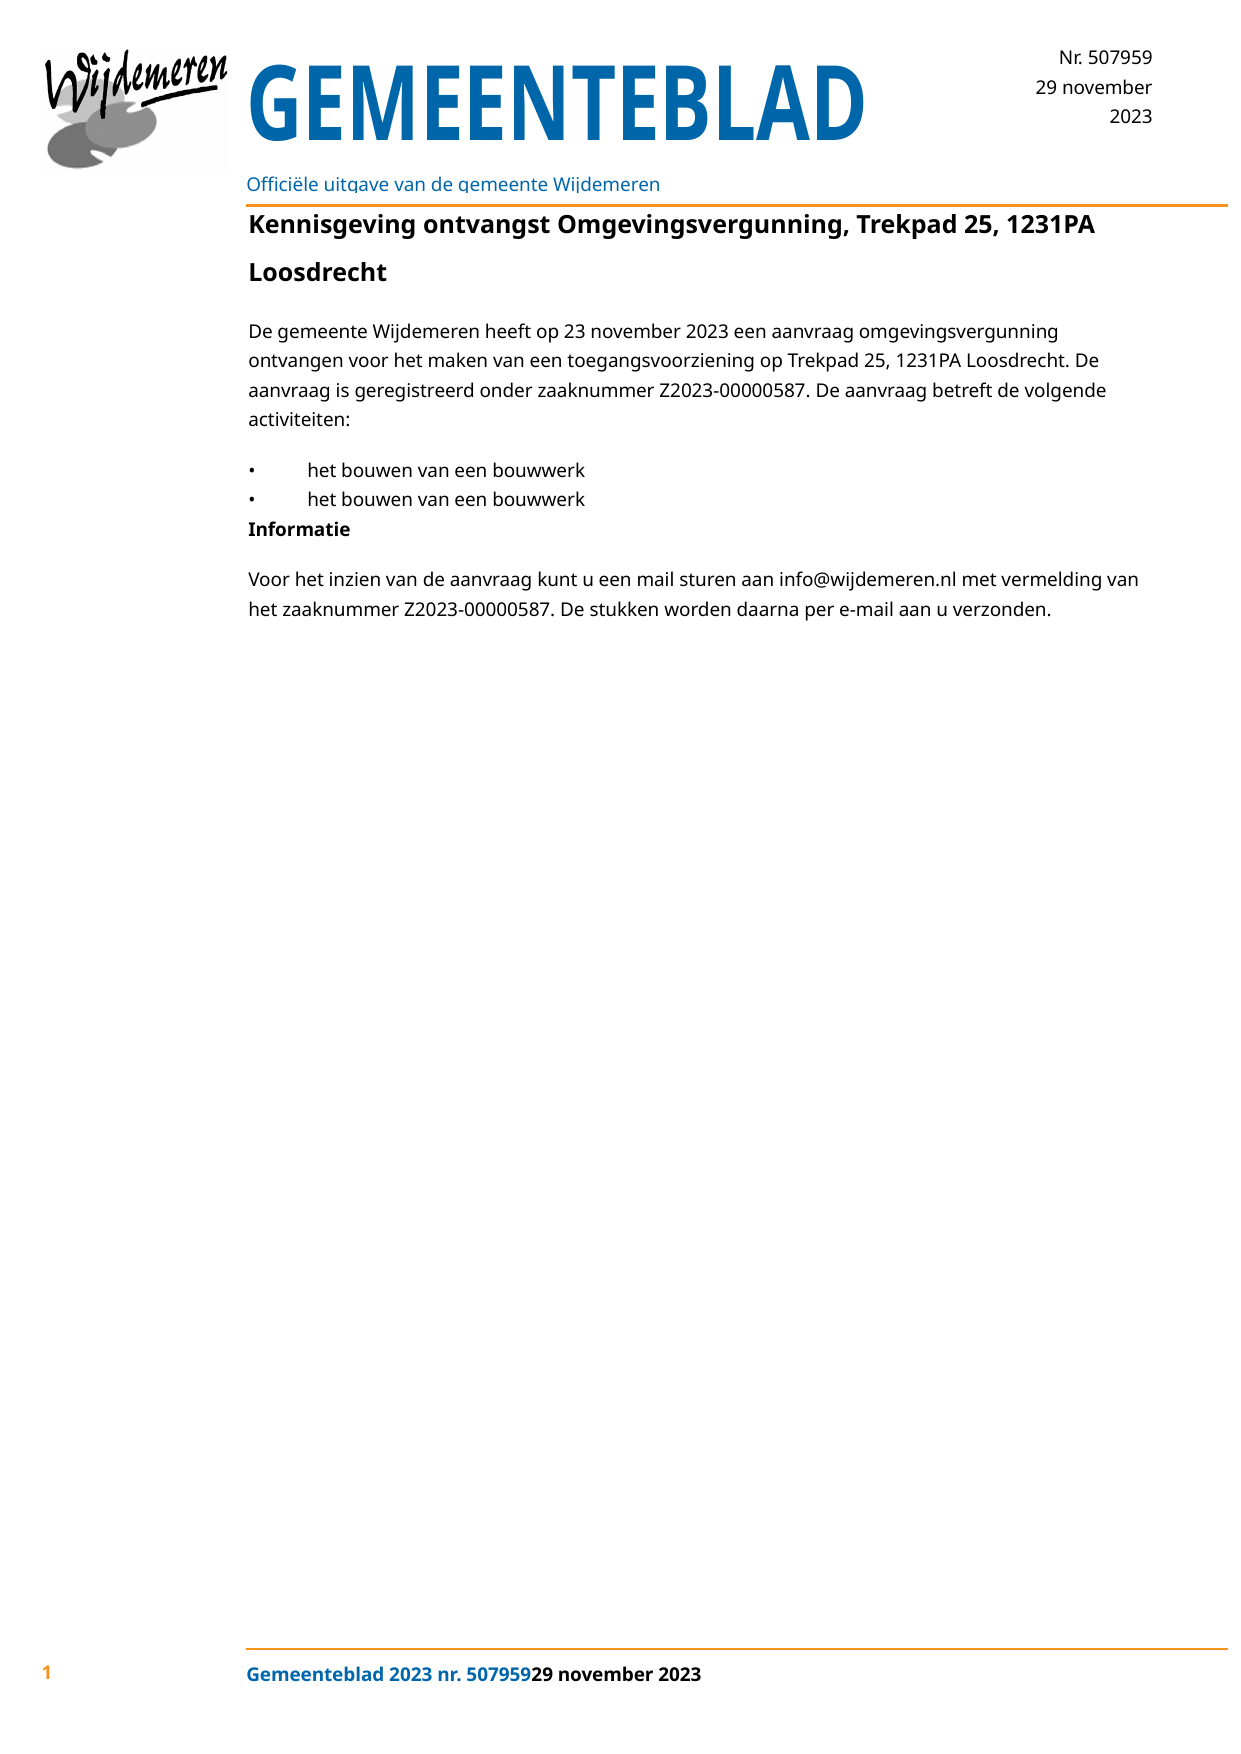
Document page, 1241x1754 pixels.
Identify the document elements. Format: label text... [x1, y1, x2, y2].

text De gemeente Wijdemeren heeft op 23 november 2023 een aanvraag omgevingsvergunning ontvangen voor het maken van een toegangsvoorziening op Trekpad 25, 1231PA Loosdrecht. De aanvraag is geregistreerd onder zaaknummer Z2023-00000587. De aanvraag betreft de volgende activiteiten: [248, 318, 1152, 432]
text Kennisgeving ontvangst Omgevingsvergunning, Trekpad 25, 1231PA Loosdrecht [248, 207, 1152, 288]
text Informatie [248, 516, 1152, 542]
list het bouwen van een bouwwerk [248, 457, 1152, 483]
text Voor het inzien van de aanvraag kunt u een mail sturen aan info@wijdemeren.nl met vermelding van het zaaknummer Z2023-00000587. De stukken worden daarna per e-mail aan u verzonden. [248, 567, 1152, 622]
list het bouwen van een bouwwerk [248, 487, 1152, 512]
picture [41, 47, 231, 172]
